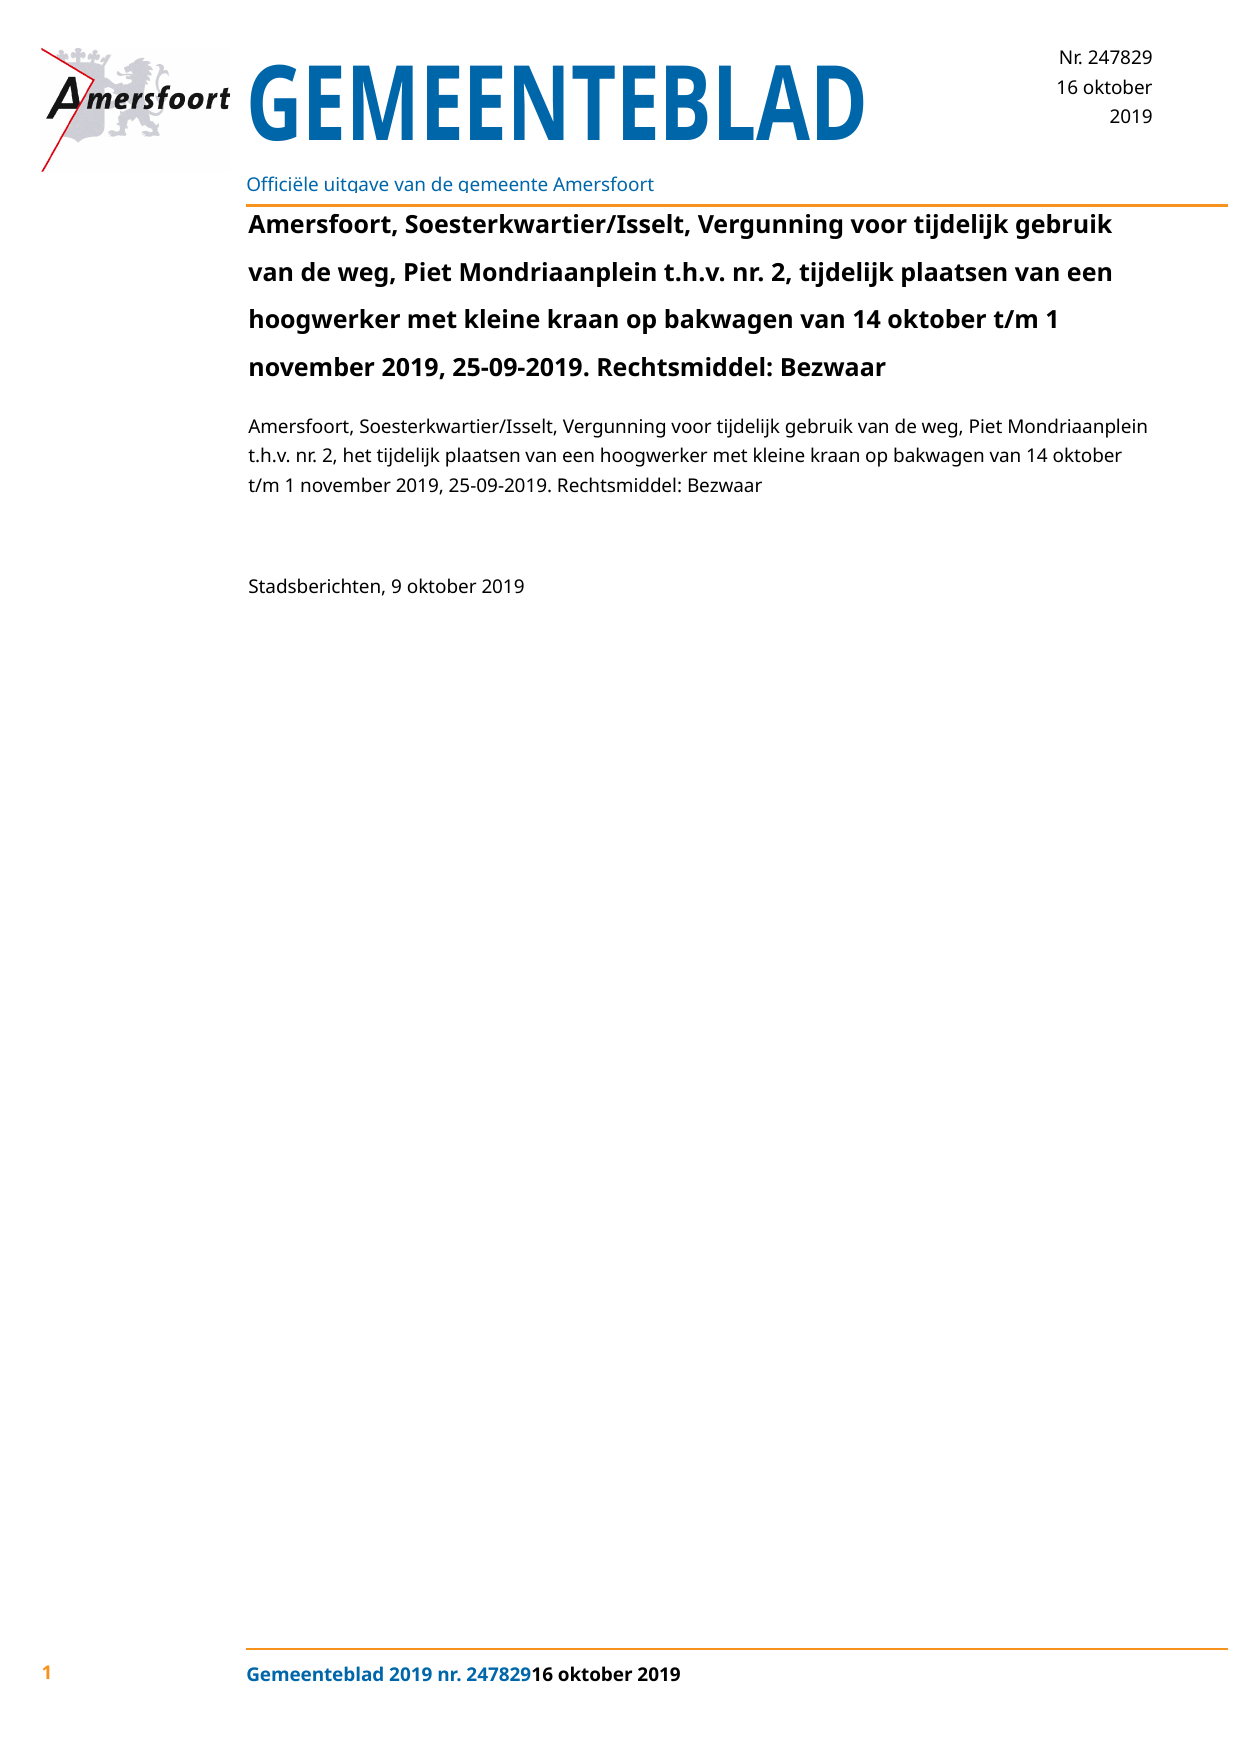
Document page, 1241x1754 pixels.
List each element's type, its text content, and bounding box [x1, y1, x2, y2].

text Stadsberichten, 9 oktober 2019 [248, 573, 1152, 599]
text Amersfoort, Soesterkwartier/Isselt, Vergunning voor tijdelijk gebruik van de weg, Piet Mondriaanplein t.h.v. nr. 2, tijdelijk plaatsen van een hoogwerker met kleine kraan op bakwagen van 14 oktober t/m 1 november 2019, 25-09-2019. Rechtsmiddel: Bezwaar [248, 207, 1152, 384]
text Amersfoort, Soesterkwartier/Isselt, Vergunning voor tijdelijk gebruik van de weg, Piet Mondriaanplein t.h.v. nr. 2, het tijdelijk plaatsen van een hoogwerker met kleine kraan op bakwagen van 14 oktober t/m 1 november 2019, 25-09-2019. Rechtsmiddel: Bezwaar [248, 413, 1152, 498]
picture [41, 47, 231, 172]
